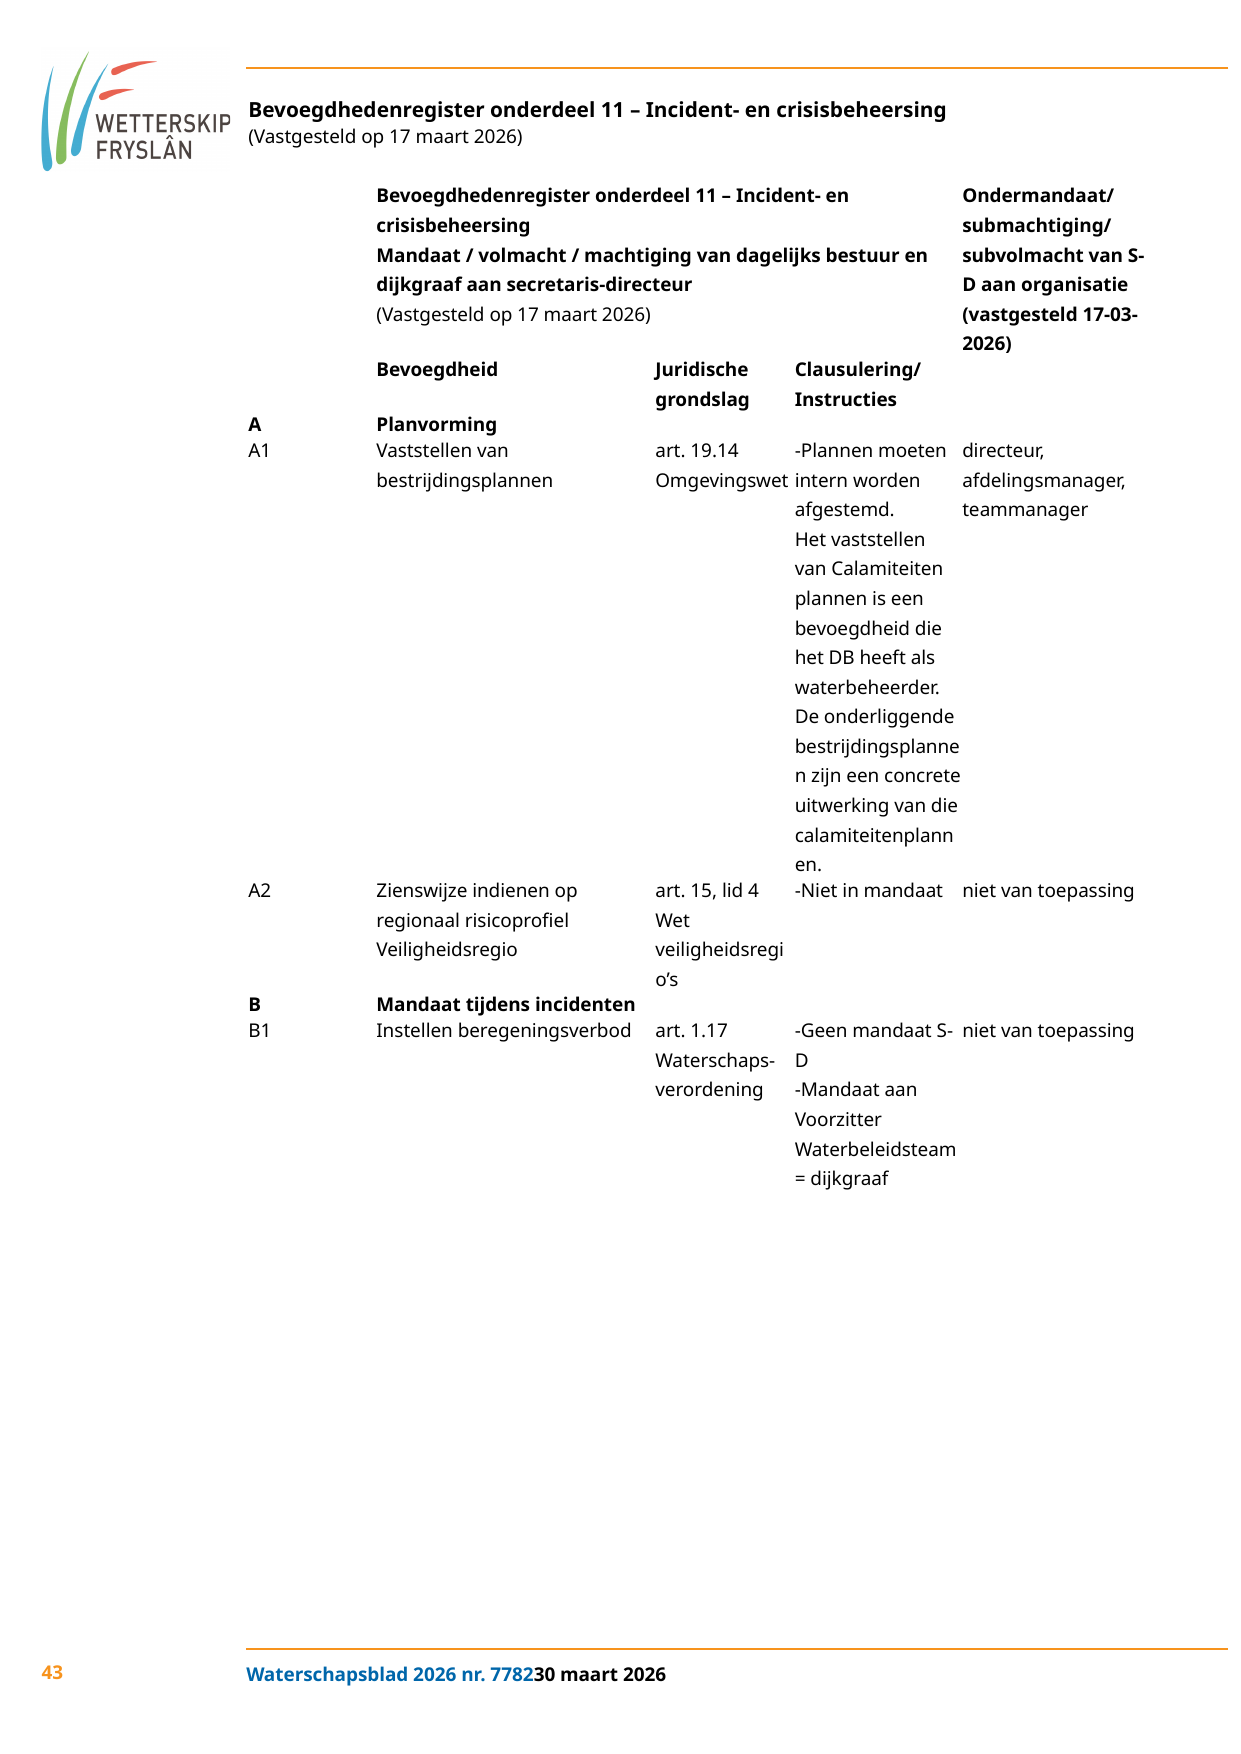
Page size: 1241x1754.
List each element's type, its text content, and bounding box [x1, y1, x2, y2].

table_cell Clausulering/Instructies [795, 356, 962, 412]
table_cell B [248, 992, 376, 1017]
table_cell A [248, 412, 376, 437]
table_cell -Plannen moeten intern worden afgestemd. Het vaststellen van Calamiteiten plannen is een bevoegdheid die het DB heeft als waterbeheerder. De onderliggende bestrijdingsplannen zijn een concrete uitwerking van die calamiteitenplannen. [795, 437, 962, 877]
table_cell [795, 412, 962, 437]
text Bevoegdhedenregister onderdeel 11 – Incident- en crisisbeheersing [248, 95, 1152, 123]
table_header Ondermandaat/submachtiging/ subvolmacht van S-D aan organisatie (vastgesteld 17-03-2026) [962, 183, 1152, 356]
picture [41, 47, 231, 172]
table_cell [655, 412, 794, 437]
table_cell -Niet in mandaat [795, 877, 962, 992]
table_cell -Geen mandaat S-D -Mandaat aan Voorzitter Waterbeleidsteam = dijkgraaf [795, 1018, 962, 1191]
text (Vastgesteld op 17 maart 2026) [248, 123, 1152, 149]
table_cell [962, 356, 1152, 412]
table_cell Zienswijze indienen op regionaal risicoprofiel Veiligheidsregio [376, 877, 655, 992]
table_cell niet van toepassing [962, 877, 1152, 992]
table_cell Juridische grondslag [655, 356, 794, 412]
table_cell niet van toepassing [962, 1018, 1152, 1191]
table_header [248, 183, 376, 356]
table_cell A2 [248, 877, 376, 992]
table_cell Planvorming [376, 412, 655, 437]
table_cell A1 [248, 437, 376, 877]
table_cell Vaststellen van bestrijdingsplannen [376, 437, 655, 877]
table_cell Bevoegdheid [376, 356, 655, 412]
table_cell [248, 356, 376, 412]
table_cell art. 15, lid 4 Wet veiligheidsregio’s [655, 877, 794, 992]
table_cell [655, 992, 794, 1017]
table_header Bevoegdhedenregister onderdeel 11 – Incident- en crisisbeheersing Mandaat / volmacht / machtiging van dagelijks bestuur en dijkgraaf aan secretaris-directeur (Vastgesteld op 17 maart 2026) [376, 183, 962, 356]
table_cell art. 1.17 Waterschaps-verordening [655, 1018, 794, 1191]
table_cell [962, 412, 1152, 437]
table_cell B1 [248, 1018, 376, 1191]
table_cell directeur, afdelingsmanager, teammanager [962, 437, 1152, 877]
table_cell Instellen beregeningsverbod [376, 1018, 655, 1191]
table_cell [795, 992, 962, 1017]
table_cell [962, 992, 1152, 1017]
table_cell Mandaat tijdens incidenten [376, 992, 655, 1017]
table_cell art. 19.14 Omgevingswet [655, 437, 794, 877]
